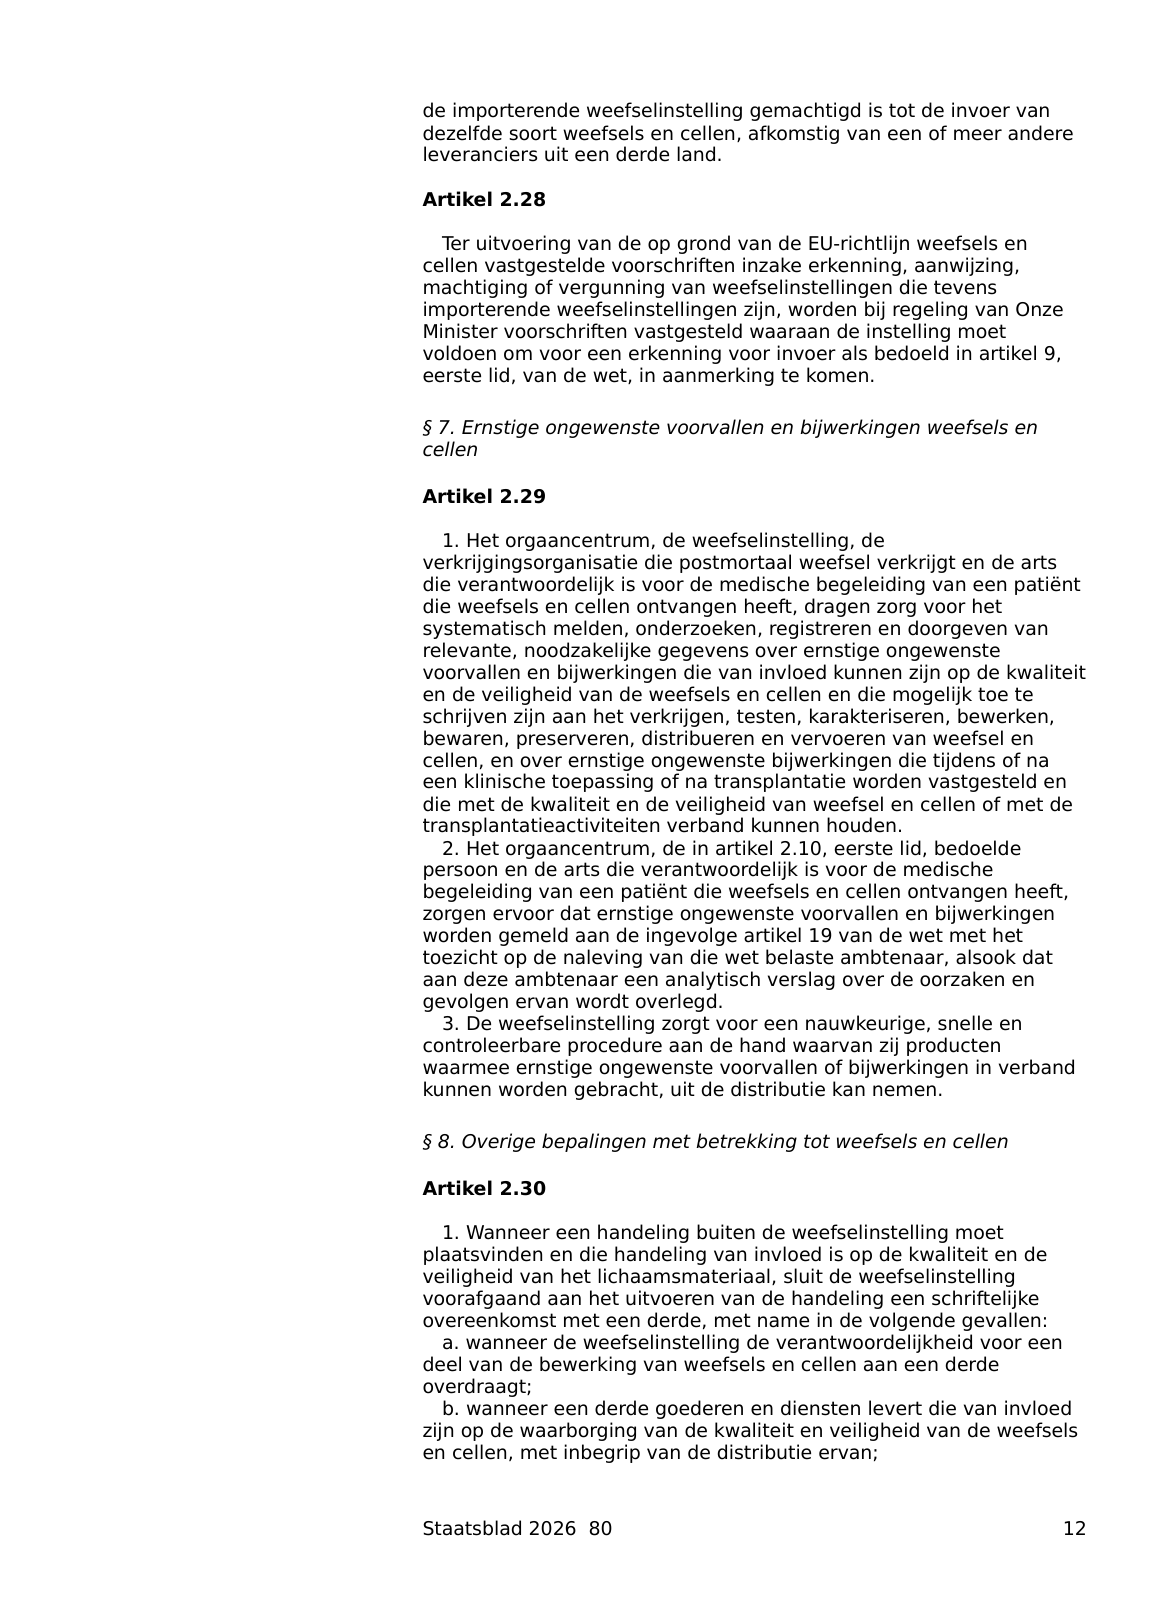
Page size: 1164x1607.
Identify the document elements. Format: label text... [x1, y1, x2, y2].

text 2. Het orgaancentrum, de in artikel 2.10, eerste lid, bedoelde persoon en de arts die verantwoordelijk is voor de medische begeleiding van een patiënt die weefsels en cellen ontvangen heeft, zorgen ervoor dat ernstige ongewenste voorvallen en bijwerkingen worden gemeld aan de ingevolge artikel 19 van de wet met het toezicht op de naleving van die wet belaste ambtenaar, alsook dat aan deze ambtenaar een analytisch verslag over de oorzaken en gevolgen ervan wordt overlegd. [422, 837, 1087, 1013]
text 1. Het orgaancentrum, de weefselinstelling, de verkrijgingsorganisatie die postmortaal weefsel verkrijgt en de arts die verantwoordelijk is voor de medische begeleiding van een patiënt die weefsels en cellen ontvangen heeft, dragen zorg voor het systematisch melden, onderzoeken, registreren en doorgeven van relevante, noodzakelijke gegevens over ernstige ongewenste voorvallen en bijwerkingen die van invloed kunnen zijn op de kwaliteit en de veiligheid van de weefsels en cellen en die mogelijk toe te schrijven zijn aan het verkrijgen, testen, karakteriseren, bewerken, bewaren, preserveren, distribueren en vervoeren van weefsel en cellen, en over ernstige ongewenste bijwerkingen die tijdens of na een klinische toepassing of na transplantatie worden vastgesteld en die met de kwaliteit en de veiligheid van weefsel en cellen of met de transplantatieactiviteiten verband kunnen houden. [422, 530, 1087, 837]
text b. wanneer een derde goederen en diensten levert die van invloed zijn op de waarborging van de kwaliteit en veiligheid van de weefsels en cellen, met inbegrip van de distributie ervan; [422, 1398, 1087, 1464]
subtitle § 7. Ernstige ongewenste voorvallen en bijwerkingen weefsels en cellen [422, 417, 1087, 461]
text 1. Wanneer een handeling buiten de weefselinstelling moet plaatsvinden en die handeling van invloed is op de kwaliteit en de veiligheid van het lichaamsmateriaal, sluit de weefselinstelling voorafgaand aan het uitvoeren van de handeling een schriftelijke overeenkomst met een derde, met name in de volgende gevallen: [422, 1222, 1087, 1332]
subtitle Artikel 2.29 [422, 486, 1087, 507]
text de importerende weefselinstelling gemachtigd is tot de invoer van dezelfde soort weefsels en cellen, afkomstig van een of meer andere leveranciers uit een derde land. [422, 100, 1087, 166]
subtitle Artikel 2.28 [422, 188, 1087, 211]
text Ter uitvoering van de op grond van de EU-richtlijn weefsels en cellen vastgestelde voorschriften inzake erkenning, aanwijzing, machtiging of vergunning van weefselinstellingen die tevens importerende weefselinstellingen zijn, worden bij regeling van Onze Minister voorschriften vastgesteld waaraan de instelling moet voldoen om voor een erkenning voor invoer als bedoeld in artikel 9, eerste lid, van de wet, in aanmerking te komen. [422, 233, 1087, 387]
text a. wanneer de weefselinstelling de verantwoordelijkheid voor een deel van de bewerking van weefsels en cellen aan een derde overdraagt; [422, 1332, 1087, 1398]
subtitle § 8. Overige bepalingen met betrekking tot weefsels en cellen [422, 1131, 1087, 1153]
text 3. De weefselinstelling zorgt voor een nauwkeurige, snelle en controleerbare procedure aan de hand waarvan zij producten waarmee ernstige ongewenste voorvallen of bijwerkingen in verband kunnen worden gebracht, uit de distributie kan nemen. [422, 1013, 1087, 1101]
subtitle Artikel 2.30 [422, 1178, 1087, 1200]
